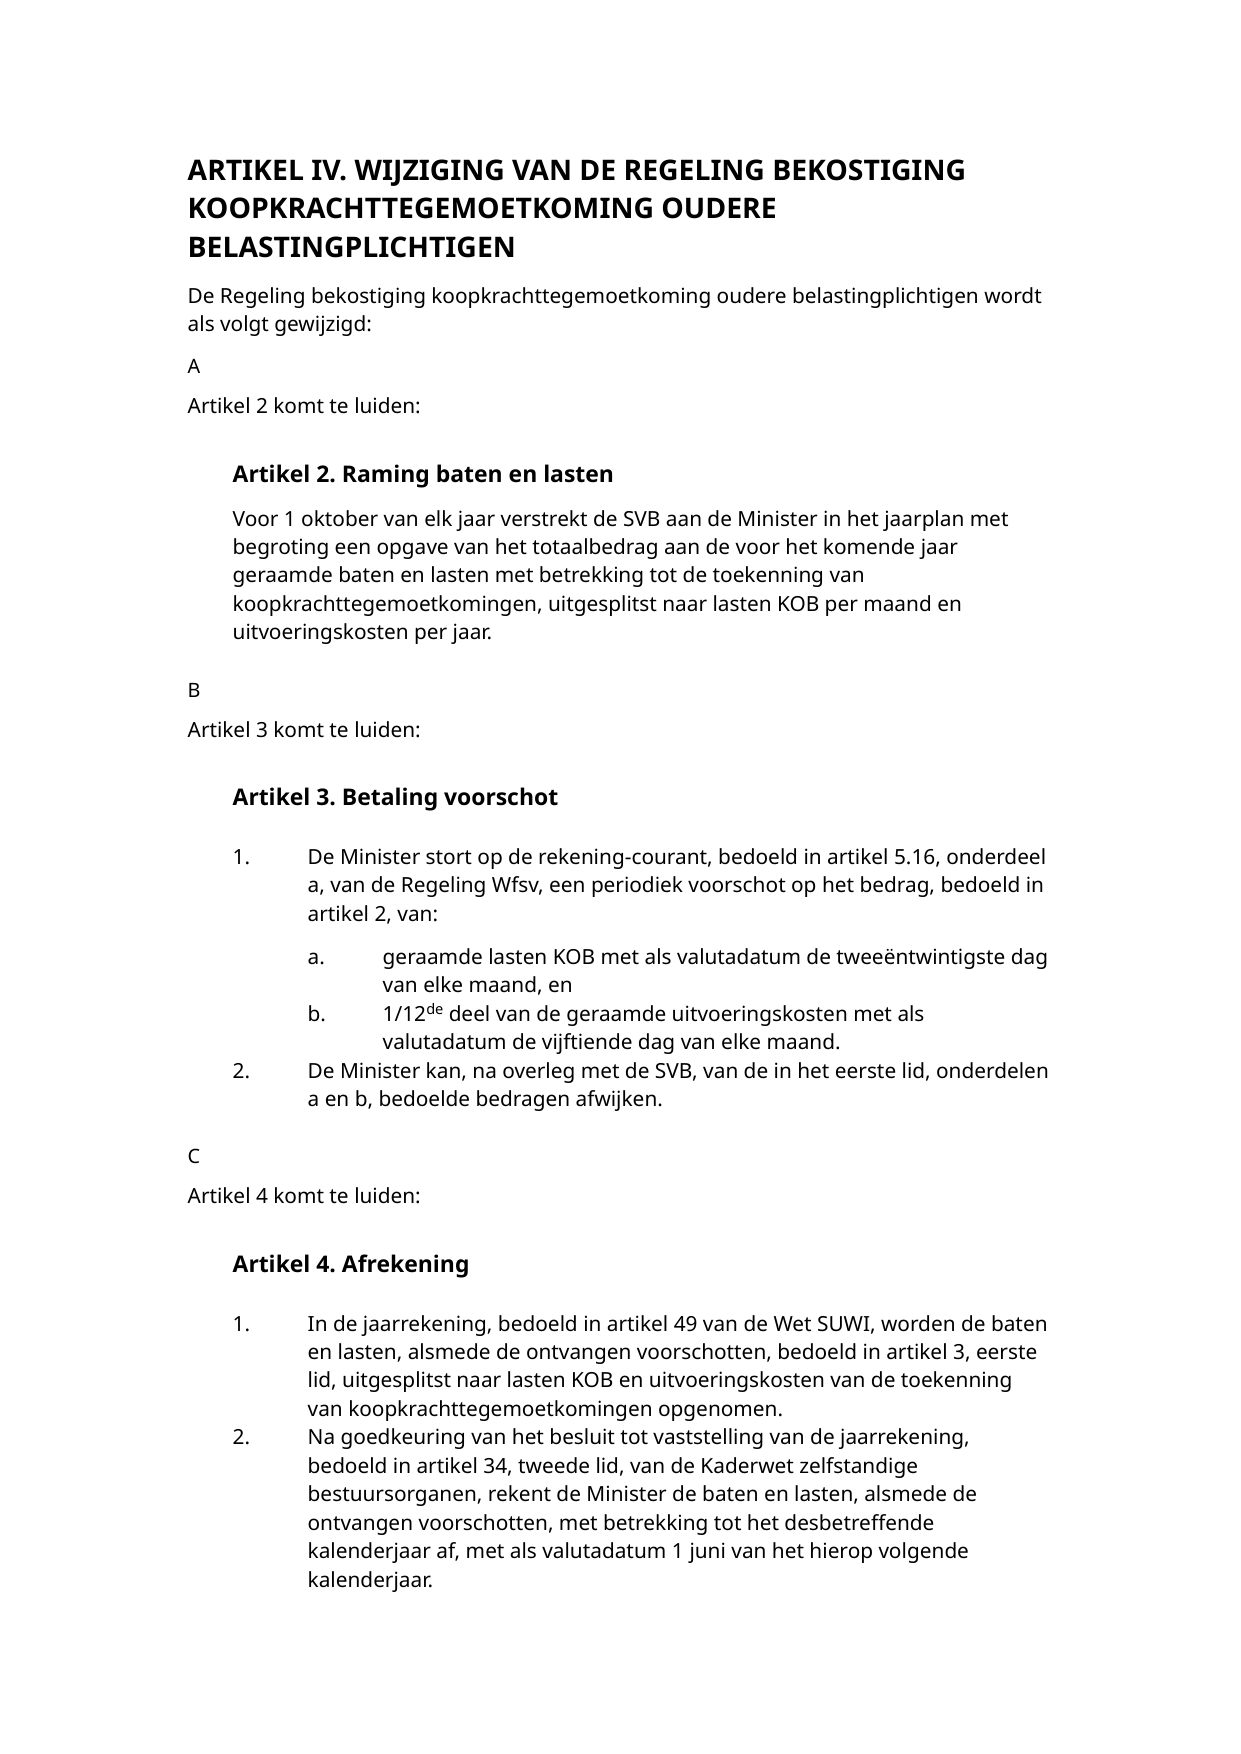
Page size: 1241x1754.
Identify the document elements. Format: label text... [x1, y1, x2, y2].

list geraamde lasten KOB met als valutadatum de tweeëntwintigste dag van elke maand, en [307, 942, 1053, 999]
text Artikel 2 komt te luiden: [187, 392, 1053, 420]
text Artikel 4 komt te luiden: [187, 1182, 1053, 1210]
list Na goedkeuring van het besluit tot vaststelling van de jaarrekening, bedoeld in artikel 34, tweede lid, van de Kaderwet zelfstandige bestuursorganen, rekent de Minister de baten en lasten, alsmede de ontvangen voorschotten, met betrekking tot het desbetreffende kalenderjaar af, met als valutadatum 1 juni van het hierop volgende kalenderjaar. [232, 1422, 1053, 1593]
list In de jaarrekening, bedoeld in artikel 49 van de Wet SUWI, worden de baten en lasten, alsmede de ontvangen voorschotten, bedoeld in artikel 3, eerste lid, uitgesplitst naar lasten KOB en uitvoeringskosten van de toekenning van koopkrachttegemoetkomingen opgenomen. [232, 1309, 1053, 1422]
text De Regeling bekostiging koopkrachttegemoetkoming oudere belastingplichtigen wordt als volgt gewijzigd: [187, 281, 1053, 338]
subtitle Artikel 4. Afrekening [232, 1247, 1053, 1279]
subtitle Artikel 2. Raming baten en lasten [232, 457, 1053, 489]
text Artikel 3 komt te luiden: [187, 715, 1053, 743]
subtitle Artikel 3. Betaling voorschot [232, 781, 1053, 812]
list De Minister kan, na overleg met de SVB, van de in het eerste lid, onderdelen a en b, bedoelde bedragen afwijken. [232, 1056, 1053, 1113]
subtitle ARTIKEL IV. WIJZIGING VAN DE REGELING BEKOSTIGING KOOPKRACHTTEGEMOETKOMING OUDERE BELASTINGPLICHTIGEN [187, 150, 1053, 266]
list 1/12de deel van de geraamde uitvoeringskosten met als valutadatum de vijftiende dag van elke maand. [307, 999, 1053, 1056]
text B [187, 676, 1053, 703]
text Voor 1 oktober van elk jaar verstrekt de SVB aan de Minister in het jaarplan met begroting een opgave van het totaalbedrag aan de voor het komende jaar geraamde baten en lasten met betrekking tot de toekenning van koopkrachttegemoetkomingen, uitgesplitst naar lasten KOB per maand en uitvoeringskosten per jaar. [232, 504, 1053, 646]
text A [187, 353, 1053, 380]
list De Minister stort op de rekening-courant, bedoeld in artikel 5.16, onderdeel a, van de Regeling Wfsv, een periodiek voorschot op het bedrag, bedoeld in artikel 2, van: [232, 842, 1053, 927]
text C [187, 1143, 1053, 1170]
